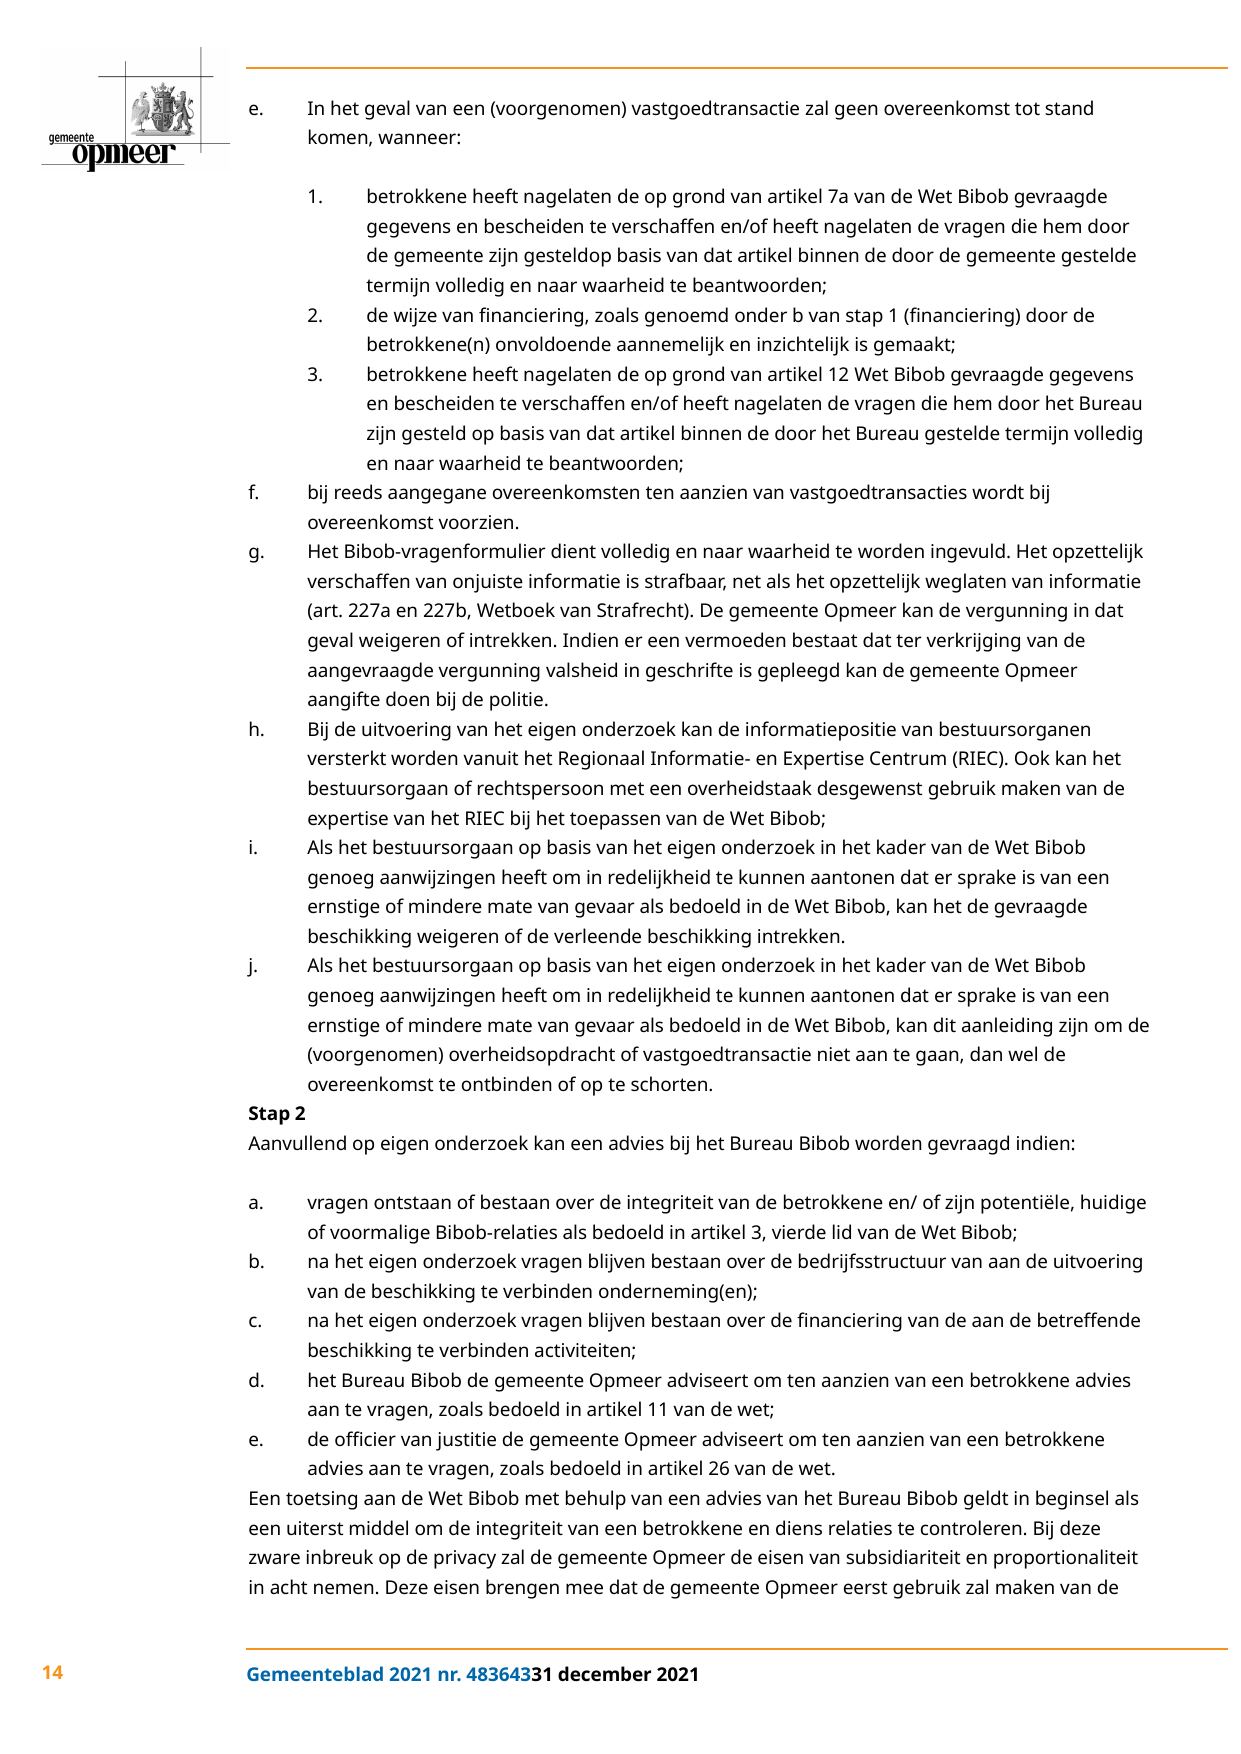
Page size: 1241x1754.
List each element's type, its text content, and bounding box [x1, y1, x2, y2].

text Een toetsing aan de Wet Bibob met behulp van een advies van het Bureau Bibob geldt in beginsel als een uiterst middel om de integriteit van een betrokkene en diens relaties te controleren. Bij deze zware inbreuk op de privacy zal de gemeente Opmeer de eisen van subsidiariteit en proportionaliteit in acht nemen. Deze eisen brengen mee dat de gemeente Opmeer eerst gebruik zal maken van de [248, 1485, 1152, 1600]
text Stap 2 [248, 1101, 1152, 1126]
list betrokkene heeft nagelaten de op grond van artikel 12 Wet Bibob gevraagde gegevens en bescheiden te verschaffen en/of heeft nagelaten de vragen die hem door het Bureau zijn gesteld op basis van dat artikel binnen de door het Bureau gestelde termijn volledig en naar waarheid te beantwoorden; [307, 361, 1152, 476]
list na het eigen onderzoek vragen blijven bestaan over de bedrijfsstructuur van aan de uitvoering van de beschikking te verbinden onderneming(en); [248, 1248, 1152, 1304]
list bij reeds aangegane overeenkomsten ten aanzien van vastgoedtransacties wordt bij overeenkomst voorzien. [248, 479, 1152, 535]
list na het eigen onderzoek vragen blijven bestaan over de financiering van de aan de betreffende beschikking te verbinden activiteiten; [248, 1308, 1152, 1363]
list vragen ontstaan of bestaan over de integriteit van de betrokkene en/ of zijn potentiële, huidige of voormalige Bibob-relaties als bedoeld in artikel 3, vierde lid van de Wet Bibob; [248, 1189, 1152, 1245]
list Als het bestuursorgaan op basis van het eigen onderzoek in het kader van de Wet Bibob genoeg aanwijzingen heeft om in redelijkheid te kunnen aantonen dat er sprake is van een ernstige of mindere mate van gevaar als bedoeld in de Wet Bibob, kan het de gevraagde beschikking weigeren of de verleende beschikking intrekken. [248, 834, 1152, 949]
list het Bureau Bibob de gemeente Opmeer adviseert om ten aanzien van een betrokkene advies aan te vragen, zoals bedoeld in artikel 11 van de wet; [248, 1367, 1152, 1422]
list Als het bestuursorgaan op basis van het eigen onderzoek in het kader van de Wet Bibob genoeg aanwijzingen heeft om in redelijkheid te kunnen aantonen dat er sprake is van een ernstige of mindere mate van gevaar als bedoeld in de Wet Bibob, kan dit aanleiding zijn om de (voorgenomen) overheidsopdracht of vastgoedtransactie niet aan te gaan, dan wel de overeenkomst te ontbinden of op te schorten. [248, 953, 1152, 1097]
list Het Bibob-vragenformulier dient volledig en naar waarheid te worden ingevuld. Het opzettelijk verschaffen van onjuiste informatie is strafbaar, net als het opzettelijk weglaten van informatie (art. 227a en 227b, Wetboek van Strafrecht). De gemeente Opmeer kan de vergunning in dat geval weigeren of intrekken. Indien er een vermoeden bestaat dat ter verkrijging van de aangevraagde vergunning valsheid in geschrifte is gepleegd kan de gemeente Opmeer aangifte doen bij de politie. [248, 538, 1152, 712]
picture [41, 47, 231, 172]
list de wijze van financiering, zoals genoemd onder b van stap 1 (financiering) door de betrokkene(n) onvoldoende aannemelijk en inzichtelijk is gemaakt; [307, 302, 1152, 357]
list betrokkene heeft nagelaten de op grond van artikel 7a van de Wet Bibob gevraagde gegevens en bescheiden te verschaffen en/of heeft nagelaten de vragen die hem door de gemeente zijn gesteldop basis van dat artikel binnen de door de gemeente gestelde termijn volledig en naar waarheid te beantwoorden; [307, 183, 1152, 298]
list Bij de uitvoering van het eigen onderzoek kan de informatiepositie van bestuursorganen versterkt worden vanuit het Regionaal Informatie- en Expertise Centrum (RIEC). Ook kan het bestuursorgaan of rechtspersoon met een overheidstaak desgewenst gebruik maken van de expertise van het RIEC bij het toepassen van de Wet Bibob; [248, 716, 1152, 831]
list In het geval van een (voorgenomen) vastgoedtransactie zal geen overeenkomst tot stand komen, wanneer: [248, 95, 1152, 150]
list de officier van justitie de gemeente Opmeer adviseert om ten aanzien van een betrokkene advies aan te vragen, zoals bedoeld in artikel 26 van de wet. [248, 1426, 1152, 1481]
text Aanvullend op eigen onderzoek kan een advies bij het Bureau Bibob worden gevraagd indien: [248, 1130, 1152, 1156]
